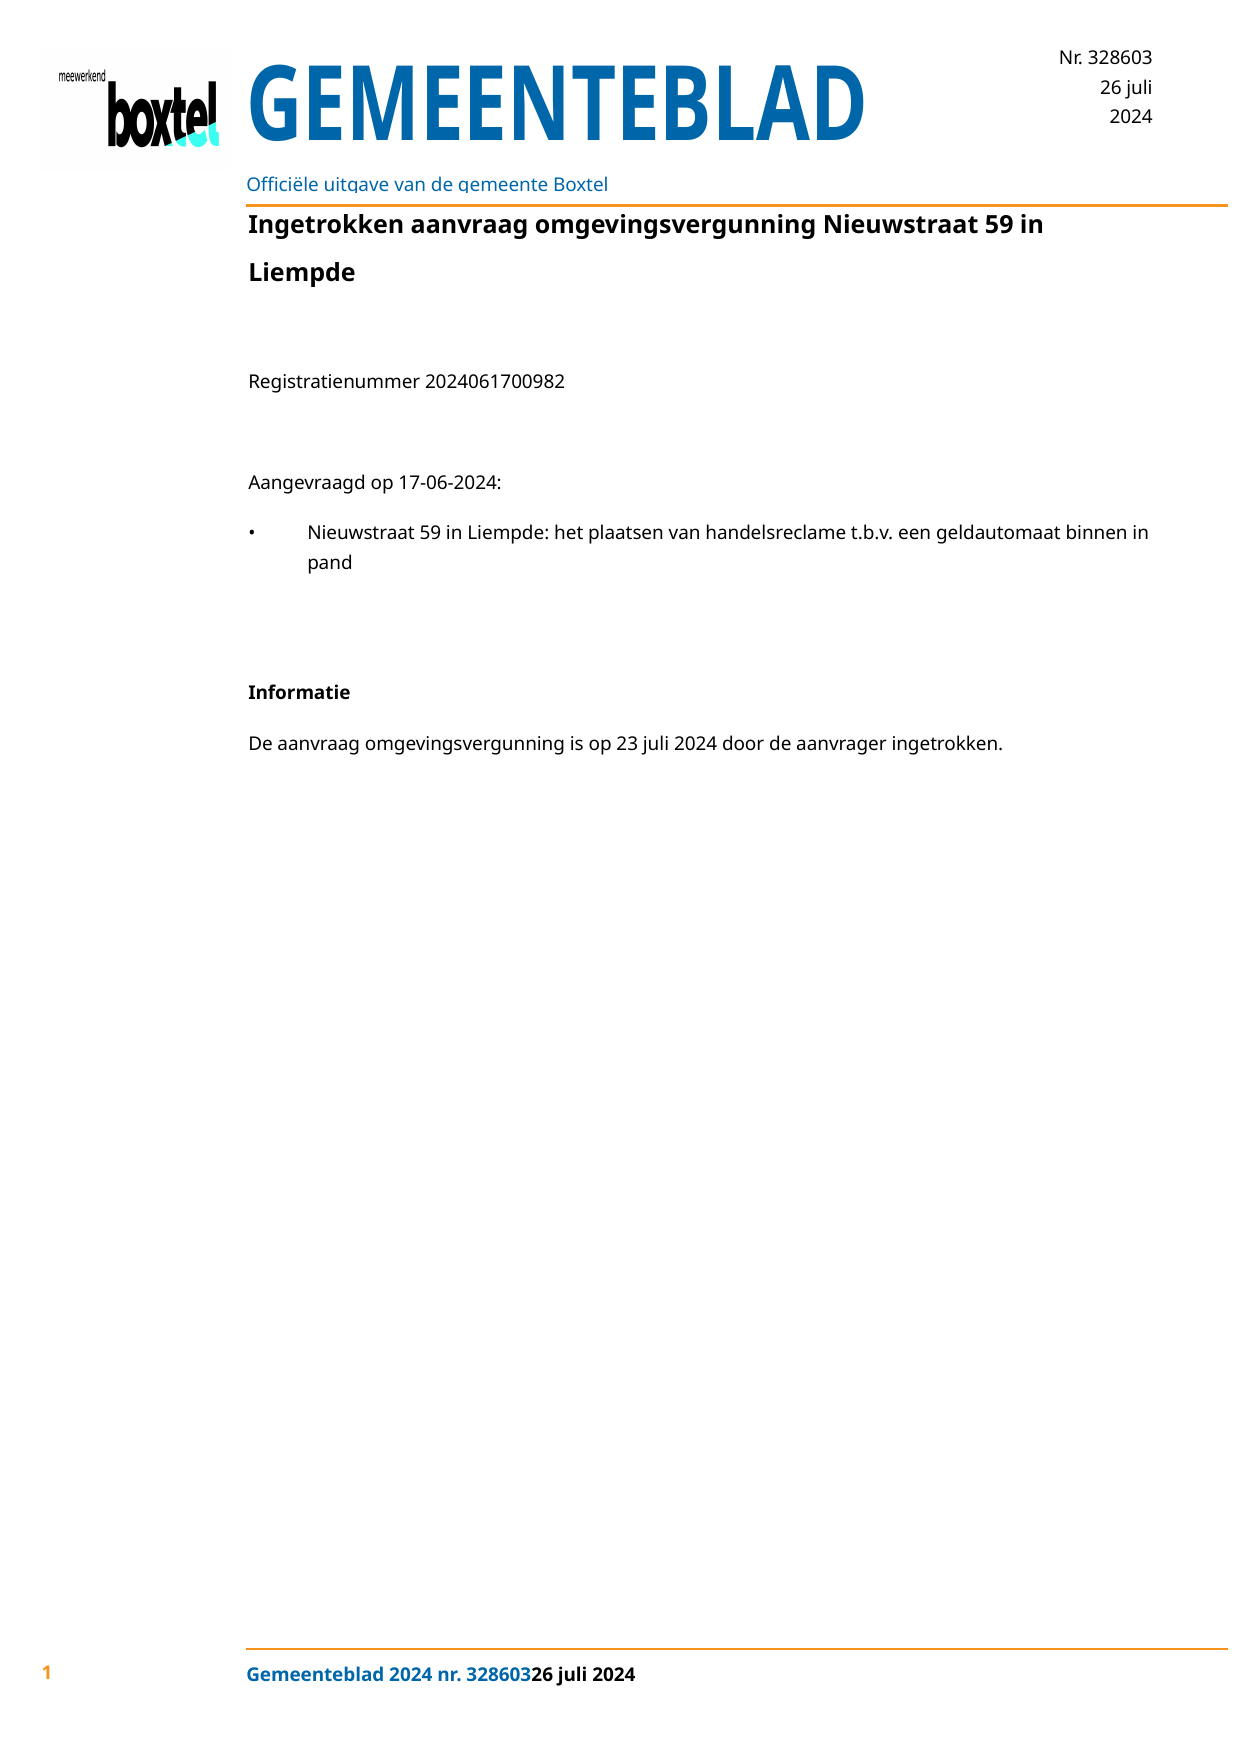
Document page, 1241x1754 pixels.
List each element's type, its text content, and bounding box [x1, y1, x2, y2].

text Ingetrokken aanvraag omgevingsvergunning Nieuwstraat 59 in Liempde [248, 207, 1152, 288]
text De aanvraag omgevingsvergunning is op 23 juli 2024 door de aanvrager ingetrokken. [248, 730, 1152, 756]
picture [41, 47, 231, 172]
text Informatie [248, 679, 1152, 705]
list Nieuwstraat 59 in Liempde: het plaatsen van handelsreclame t.b.v. een geldautomaat binnen in pand [248, 519, 1152, 575]
text Aangevraagd op 17-06-2024: [248, 469, 1152, 495]
text Registratienummer 2024061700982 [248, 368, 1152, 394]
